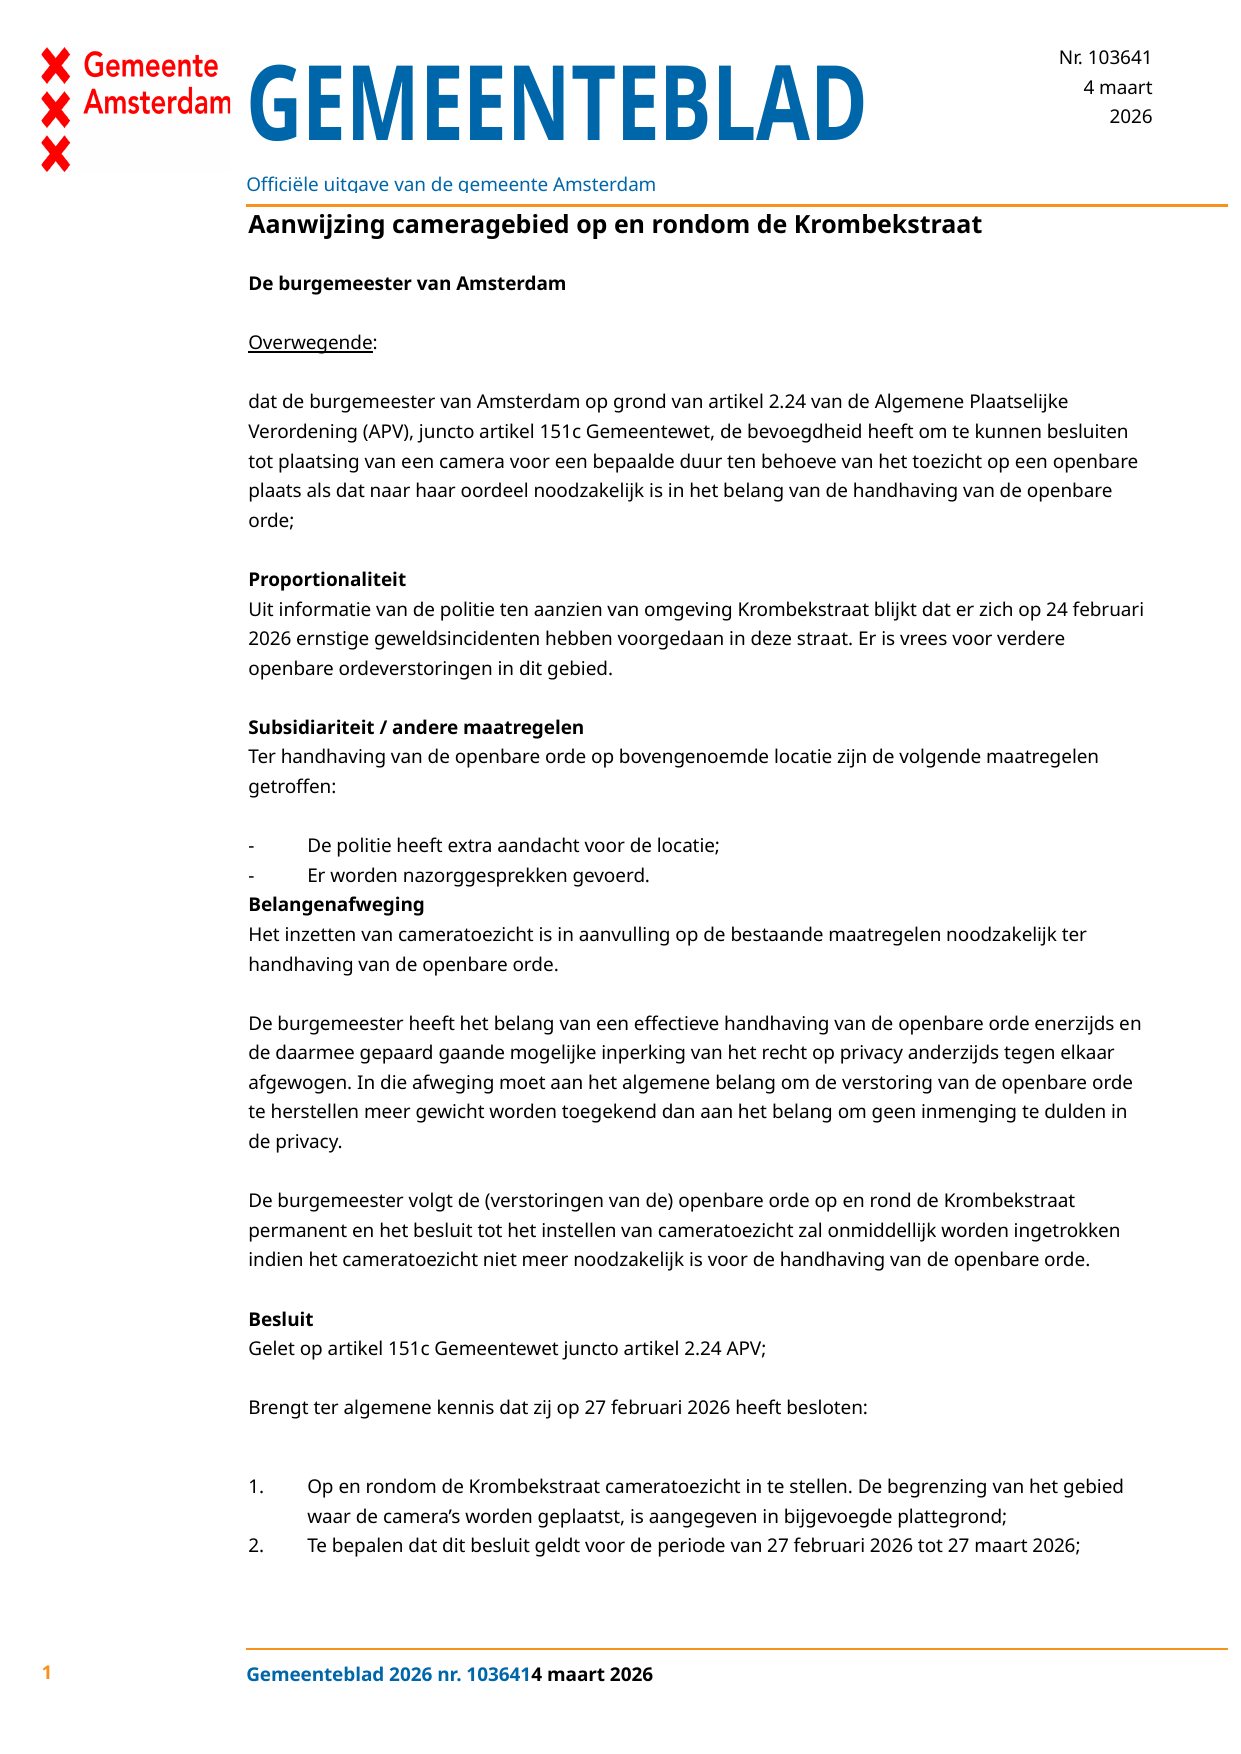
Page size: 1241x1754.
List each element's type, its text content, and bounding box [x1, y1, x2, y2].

text De burgemeester volgt de (verstoringen van de) openbare orde op en rond de Krombekstraat permanent en het besluit tot het instellen van cameratoezicht zal onmiddellijk worden ingetrokken indien het cameratoezicht niet meer noodzakelijk is voor de handhaving van de openbare orde. [248, 1187, 1152, 1272]
text Subsidiariteit / andere maatregelen [248, 714, 1152, 740]
text Brengt ter algemene kennis dat zij op 27 februari 2026 heeft besloten: [248, 1394, 1152, 1420]
text dat de burgemeester van Amsterdam op grond van artikel 2.24 van de Algemene Plaatselijke Verordening (APV), juncto artikel 151c Gemeentewet, de bevoegdheid heeft om te kunnen besluiten tot plaatsing van een camera voor een bepaalde duur ten behoeve van het toezicht op een openbare plaats als dat naar haar oordeel noodzakelijk is in het belang van de handhaving van de openbare orde; [248, 389, 1152, 533]
text Aanwijzing cameragebied op en rondom de Krombekstraat [248, 207, 1152, 241]
text Gelet op artikel 151c Gemeentewet juncto artikel 2.24 APV; [248, 1335, 1152, 1361]
picture [41, 47, 231, 172]
text Overwegende: [248, 329, 1152, 355]
list Er worden nazorggesprekken gevoerd. [248, 862, 1152, 888]
text Besluit [248, 1306, 1152, 1331]
text Het inzetten van cameratoezicht is in aanvulling op de bestaande maatregelen noodzakelijk ter handhaving van de openbare orde. [248, 921, 1152, 976]
list De politie heeft extra aandacht voor de locatie; [248, 832, 1152, 858]
text De burgemeester heeft het belang van een effectieve handhaving van de openbare orde enerzijds en de daarmee gepaard gaande mogelijke inperking van het recht op privacy anderzijds tegen elkaar afgewogen. In die afweging moet aan het algemene belang om de verstoring van de openbare orde te herstellen meer gewicht worden toegekend dan aan het belang om geen inmenging te dulden in de privacy. [248, 1010, 1152, 1154]
text Ter handhaving van de openbare orde op bovengenoemde locatie zijn de volgende maatregelen getroffen: [248, 744, 1152, 799]
text Belangenafweging [248, 892, 1152, 917]
list Op en rondom de Krombekstraat cameratoezicht in te stellen. De begrenzing van het gebied waar de camera’s worden geplaatst, is aangegeven in bijgevoegde plattegrond; [248, 1473, 1152, 1529]
text Proportionaliteit [248, 566, 1152, 592]
list Te bepalen dat dit besluit geldt voor de periode van 27 februari 2026 tot 27 maart 2026; [248, 1532, 1152, 1558]
text De burgemeester van Amsterdam [248, 270, 1152, 296]
text Uit informatie van de politie ten aanzien van omgeving Krombekstraat blijkt dat er zich op 24 februari 2026 ernstige geweldsincidenten hebben voorgedaan in deze straat. Er is vrees voor verdere openbare ordeverstoringen in dit gebied. [248, 596, 1152, 681]
